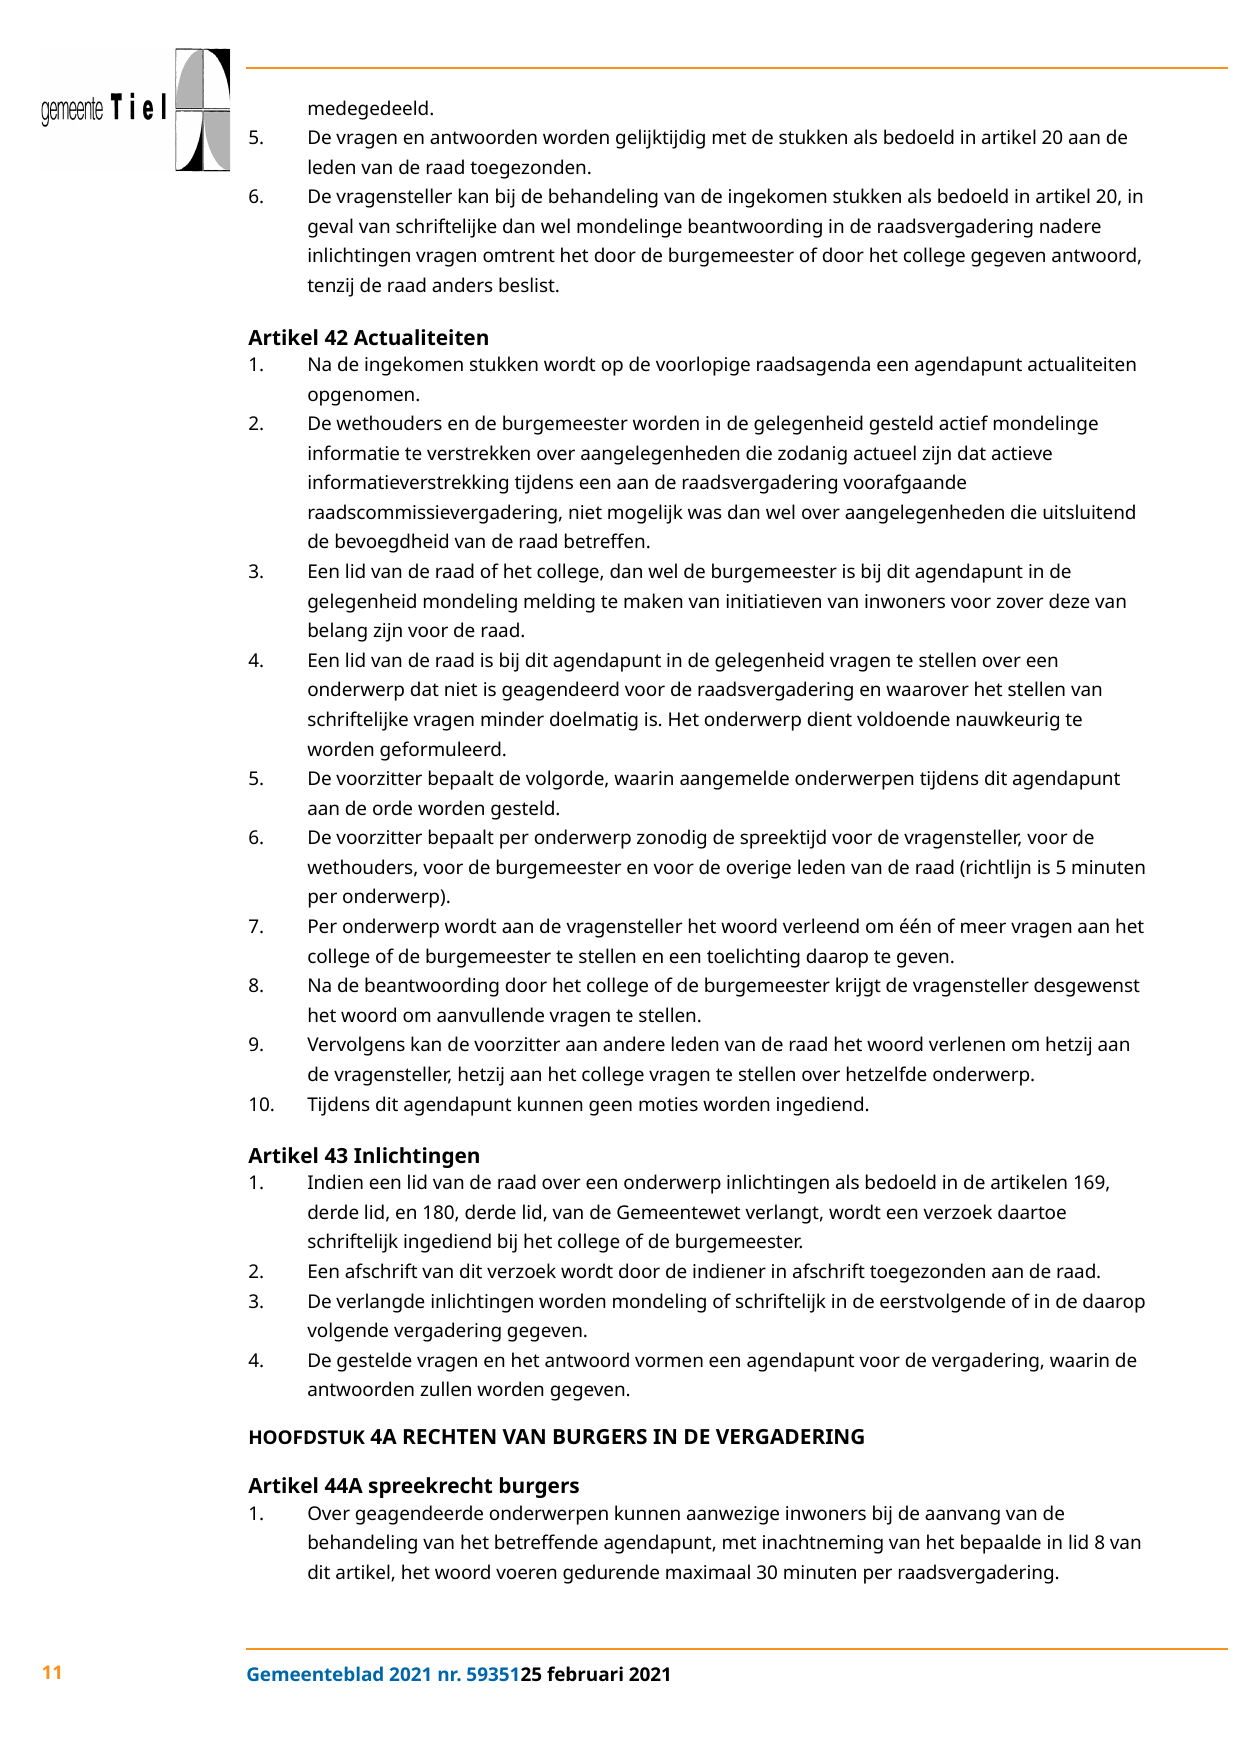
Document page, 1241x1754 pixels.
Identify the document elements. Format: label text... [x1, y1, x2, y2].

list De voorzitter bepaalt per onderwerp zonodig de spreektijd voor de vragensteller, voor de wethouders, voor de burgemeester en voor de overige leden van de raad (richtlijn is 5 minuten per onderwerp). [248, 824, 1152, 909]
list De gestelde vragen en het antwoord vormen een agendapunt voor de vergadering, waarin de antwoorden zullen worden gegeven. [248, 1347, 1152, 1402]
text Artikel 43 Inlichtingen [248, 1141, 1152, 1169]
text Artikel 44A spreekrecht burgers [248, 1472, 1152, 1500]
list De vragen en antwoorden worden gelijktijdig met de stukken als bedoeld in artikel 20 aan de leden van de raad toegezonden. [248, 124, 1152, 180]
text HOOFDSTUK 4A RECHTEN VAN BURGERS IN DE VERGADERING [248, 1422, 1152, 1451]
list Na de ingekomen stukken wordt op de voorlopige raadsagenda een agendapunt actualiteiten opgenomen. [248, 351, 1152, 406]
list Per onderwerp wordt aan de vragensteller het woord verleend om één of meer vragen aan het college of de burgemeester te stellen en een toelichting daarop te geven. [248, 913, 1152, 968]
list Indien een lid van de raad over een onderwerp inlichtingen als bedoeld in de artikelen 169, derde lid, en 180, derde lid, van de Gemeentewet verlangt, wordt een verzoek daartoe schriftelijk ingediend bij het college of de burgemeester. [248, 1169, 1152, 1254]
list Tijdens dit agendapunt kunnen geen moties worden ingediend. [248, 1091, 1152, 1116]
list Een afschrift van dit verzoek wordt door de indiener in afschrift toegezonden aan de raad. [248, 1258, 1152, 1284]
list medegedeeld. [248, 95, 1152, 121]
list Na de beantwoording door het college of de burgemeester krijgt de vragensteller desgewenst het woord om aanvullende vragen te stellen. [248, 972, 1152, 1028]
list De verlangde inlichtingen worden mondeling of schriftelijk in de eerstvolgende of in de daarop volgende vergadering gegeven. [248, 1288, 1152, 1343]
list Een lid van de raad of het college, dan wel de burgemeester is bij dit agendapunt in de gelegenheid mondeling melding te maken van initiatieven van inwoners voor zover deze van belang zijn voor de raad. [248, 558, 1152, 643]
picture [41, 47, 231, 172]
list De wethouders en de burgemeester worden in de gelegenheid gesteld actief mondelinge informatie te verstrekken over aangelegenheden die zodanig actueel zijn dat actieve informatieverstrekking tijdens een aan de raadsvergadering voorafgaande raadscommissievergadering, niet mogelijk was dan wel over aangelegenheden die uitsluitend de bevoegdheid van de raad betreffen. [248, 410, 1152, 554]
list Vervolgens kan de voorzitter aan andere leden van de raad het woord verlenen om hetzij aan de vragensteller, hetzij aan het college vragen te stellen over hetzelfde onderwerp. [248, 1032, 1152, 1087]
text Artikel 42 Actualiteiten [248, 323, 1152, 351]
list De voorzitter bepaalt de volgorde, waarin aangemelde onderwerpen tijdens dit agendapunt aan de orde worden gesteld. [248, 765, 1152, 821]
list Een lid van de raad is bij dit agendapunt in de gelegenheid vragen te stellen over een onderwerp dat niet is geagendeerd voor de raadsvergadering en waarover het stellen van schriftelijke vragen minder doelmatig is. Het onderwerp dient voldoende nauwkeurig te worden geformuleerd. [248, 647, 1152, 761]
list De vragensteller kan bij de behandeling van de ingekomen stukken als bedoeld in artikel 20, in geval van schriftelijke dan wel mondelinge beantwoording in de raadsvergadering nadere inlichtingen vragen omtrent het door de burgemeester of door het college gegeven antwoord, tenzij de raad anders beslist. [248, 183, 1152, 298]
list Over geagendeerde onderwerpen kunnen aanwezige inwoners bij de aanvang van de behandeling van het betreffende agendapunt, met inachtneming van het bepaalde in lid 8 van dit artikel, het woord voeren gedurende maximaal 30 minuten per raadsvergadering. [248, 1500, 1152, 1585]
